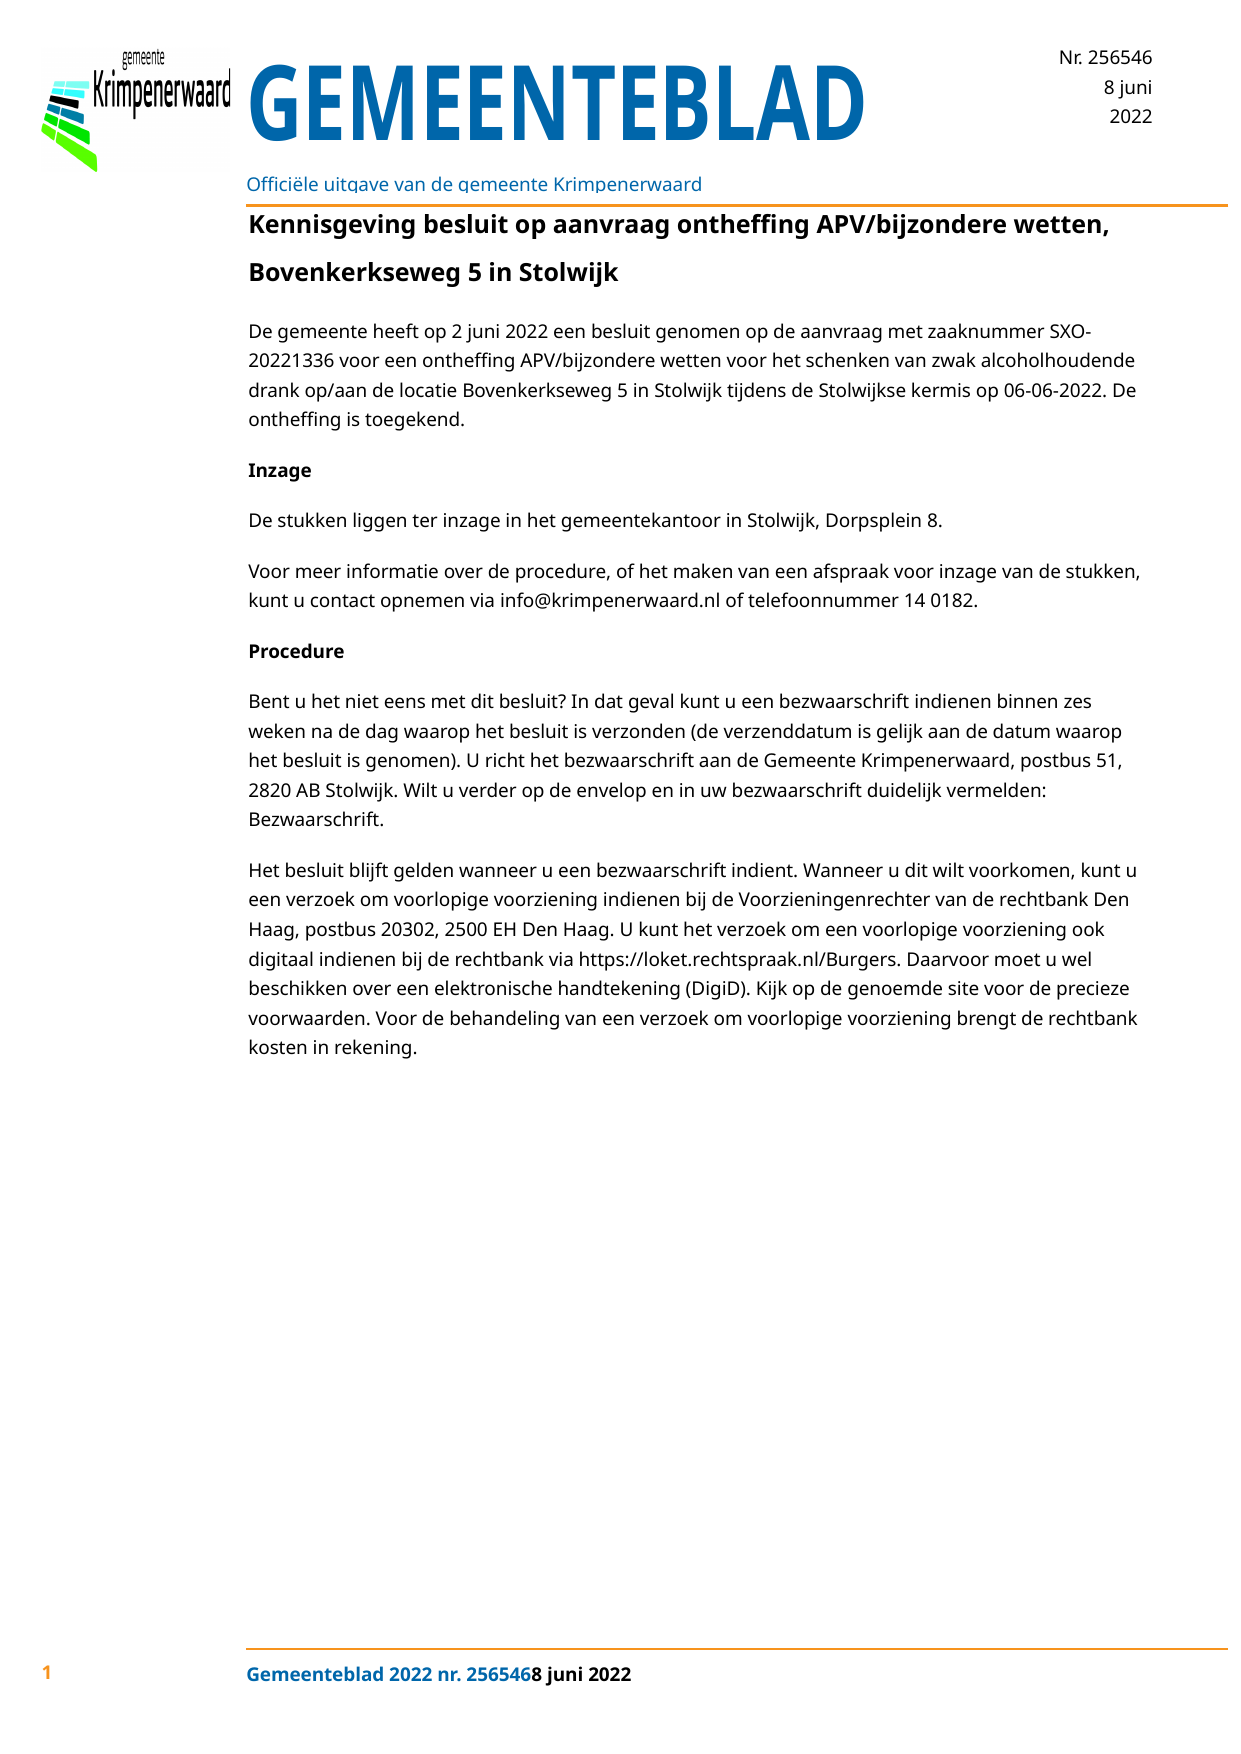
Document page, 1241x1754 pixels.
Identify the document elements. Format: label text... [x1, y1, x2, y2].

text Bent u het niet eens met dit besluit? In dat geval kunt u een bezwaarschrift indienen binnen zes weken na de dag waarop het besluit is verzonden (de verzenddatum is gelijk aan de datum waarop het besluit is genomen). U richt het bezwaarschrift aan de Gemeente Krimpenerwaard, postbus 51, 2820 AB Stolwijk. Wilt u verder op de envelop en in uw bezwaarschrift duidelijk vermelden: Bezwaarschrift. [248, 688, 1152, 832]
text De stukken liggen ter inzage in het gemeentekantoor in Stolwijk, Dorpsplein 8. [248, 507, 1152, 533]
text Procedure [248, 638, 1152, 664]
picture [41, 47, 231, 172]
text Voor meer informatie over de procedure, of het maken van een afspraak voor inzage van de stukken, kunt u contact opnemen via info@krimpenerwaard.nl of telefoonnummer 14 0182. [248, 558, 1152, 613]
text De gemeente heeft op 2 juni 2022 een besluit genomen op de aanvraag met zaaknummer SXO-20221336 voor een ontheffing APV/bijzondere wetten voor het schenken van zwak alcoholhoudende drank op/aan de locatie Bovenkerkseweg 5 in Stolwijk tijdens de Stolwijkse kermis op 06-06-2022. De ontheffing is toegekend. [248, 318, 1152, 432]
text Het besluit blijft gelden wanneer u een bezwaarschrift indient. Wanneer u dit wilt voorkomen, kunt u een verzoek om voorlopige voorziening indienen bij de Voorzieningenrechter van de rechtbank Den Haag, postbus 20302, 2500 EH Den Haag. U kunt het verzoek om een voorlopige voorziening ook digitaal indienen bij de rechtbank via https://loket.rechtspraak.nl/Burgers. Daarvoor moet u wel beschikken over een elektronische handtekening (DigiD). Kijk op de genoemde site voor de precieze voorwaarden. Voor de behandeling van een verzoek om voorlopige voorziening brengt de rechtbank kosten in rekening. [248, 857, 1152, 1060]
text Inzage [248, 457, 1152, 483]
text Kennisgeving besluit op aanvraag ontheffing APV/bijzondere wetten, Bovenkerkseweg 5 in Stolwijk [248, 207, 1152, 288]
